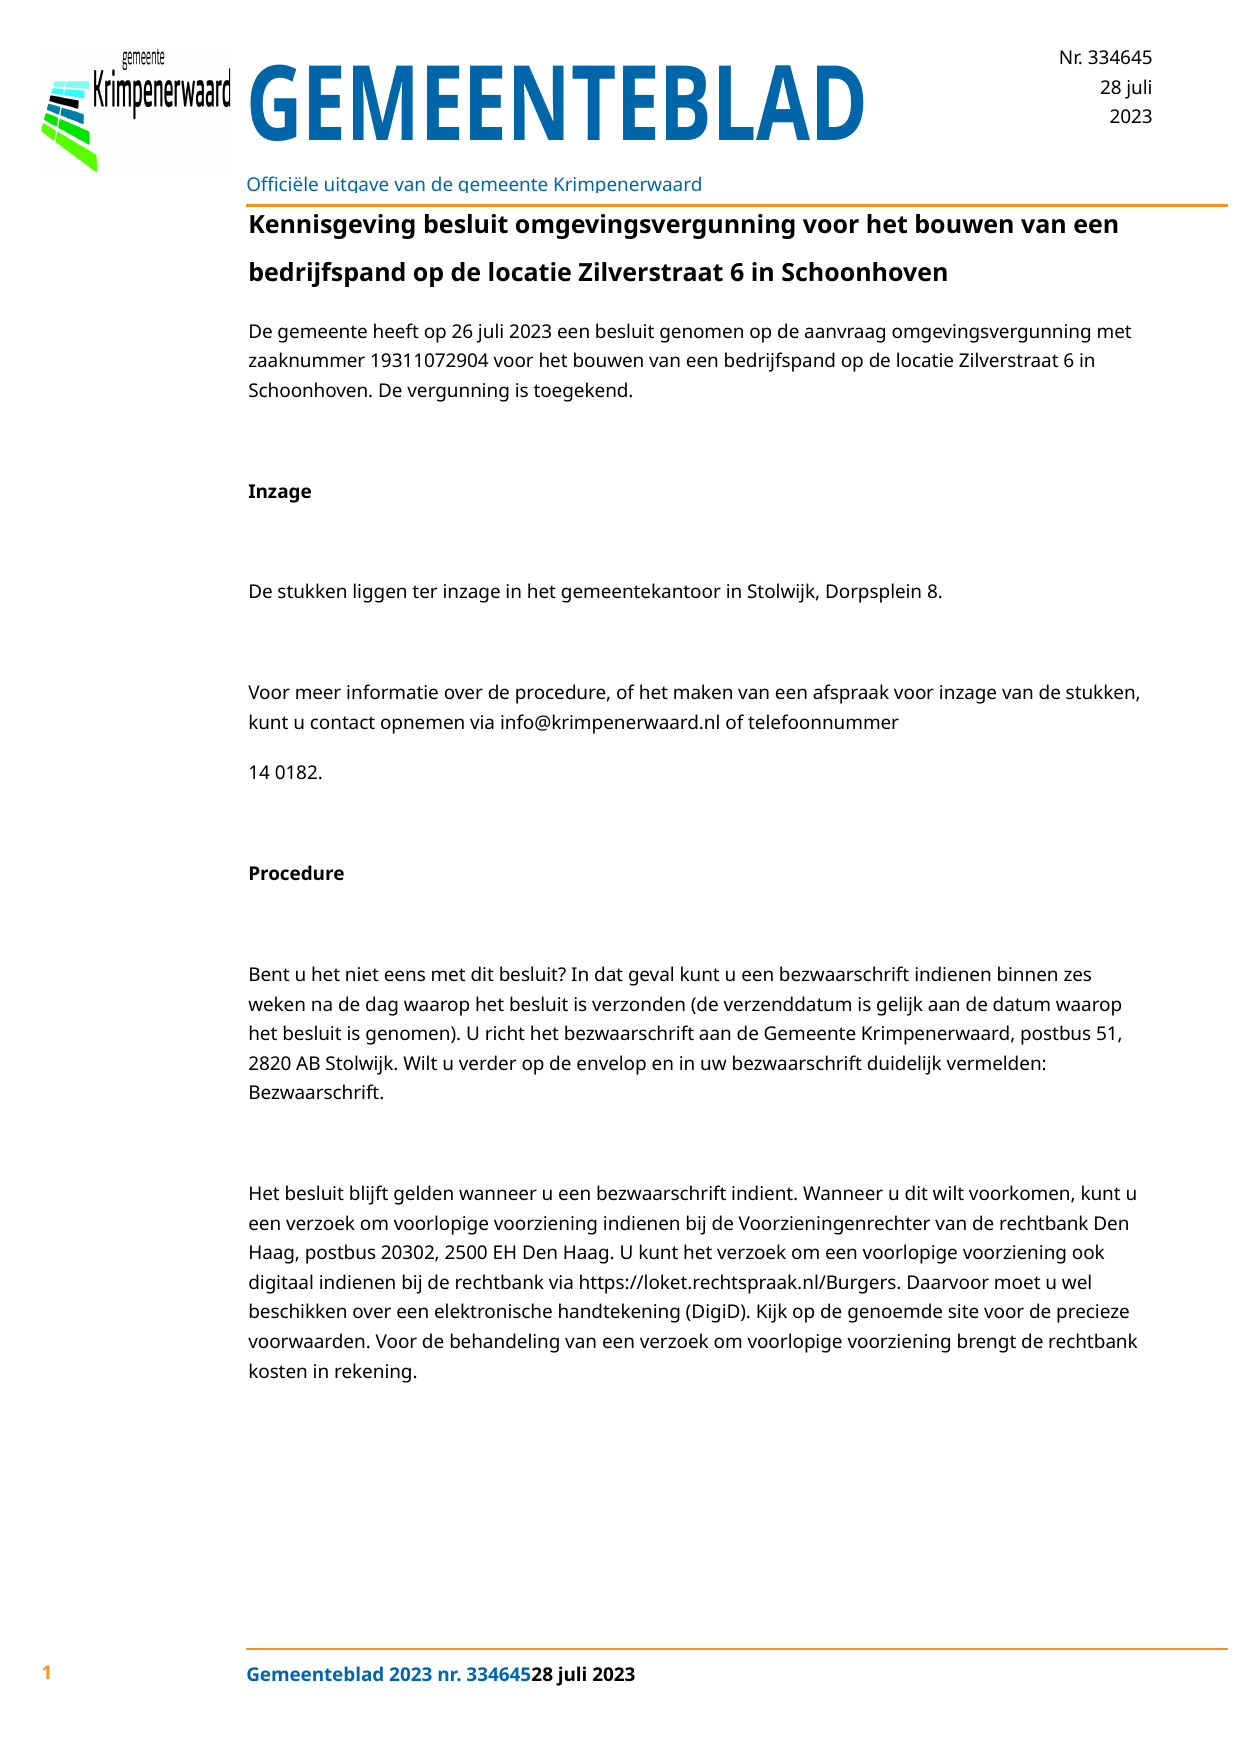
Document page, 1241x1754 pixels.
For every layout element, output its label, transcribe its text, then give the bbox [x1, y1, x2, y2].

text Inzage [248, 478, 1152, 504]
text Kennisgeving besluit omgevingsvergunning voor het bouwen van een bedrijfspand op de locatie Zilverstraat 6 in Schoonhoven [248, 207, 1152, 288]
picture [41, 47, 231, 172]
text Het besluit blijft gelden wanneer u een bezwaarschrift indient. Wanneer u dit wilt voorkomen, kunt u een verzoek om voorlopige voorziening indienen bij de Voorzieningenrechter van de rechtbank Den Haag, postbus 20302, 2500 EH Den Haag. U kunt het verzoek om een voorlopige voorziening ook digitaal indienen bij de rechtbank via https://loket.rechtspraak.nl/Burgers. Daarvoor moet u wel beschikken over een elektronische handtekening (DigiD). Kijk op de genoemde site voor de precieze voorwaarden. Voor de behandeling van een verzoek om voorlopige voorziening brengt de rechtbank kosten in rekening. [248, 1180, 1152, 1384]
text Bent u het niet eens met dit besluit? In dat geval kunt u een bezwaarschrift indienen binnen zes weken na de dag waarop het besluit is verzonden (de verzenddatum is gelijk aan de datum waarop het besluit is genomen). U richt het bezwaarschrift aan de Gemeente Krimpenerwaard, postbus 51, 2820 AB Stolwijk. Wilt u verder op de envelop en in uw bezwaarschrift duidelijk vermelden: Bezwaarschrift. [248, 961, 1152, 1105]
text De stukken liggen ter inzage in het gemeentekantoor in Stolwijk, Dorpsplein 8. [248, 579, 1152, 604]
text Procedure [248, 860, 1152, 886]
text Voor meer informatie over de procedure, of het maken van een afspraak voor inzage van de stukken, kunt u contact opnemen via info@krimpenerwaard.nl of telefoonnummer [248, 679, 1152, 735]
text 14 0182. [248, 759, 1152, 785]
text De gemeente heeft op 26 juli 2023 een besluit genomen op de aanvraag omgevingsvergunning met zaaknummer 19311072904 voor het bouwen van een bedrijfspand op de locatie Zilverstraat 6 in Schoonhoven. De vergunning is toegekend. [248, 318, 1152, 403]
